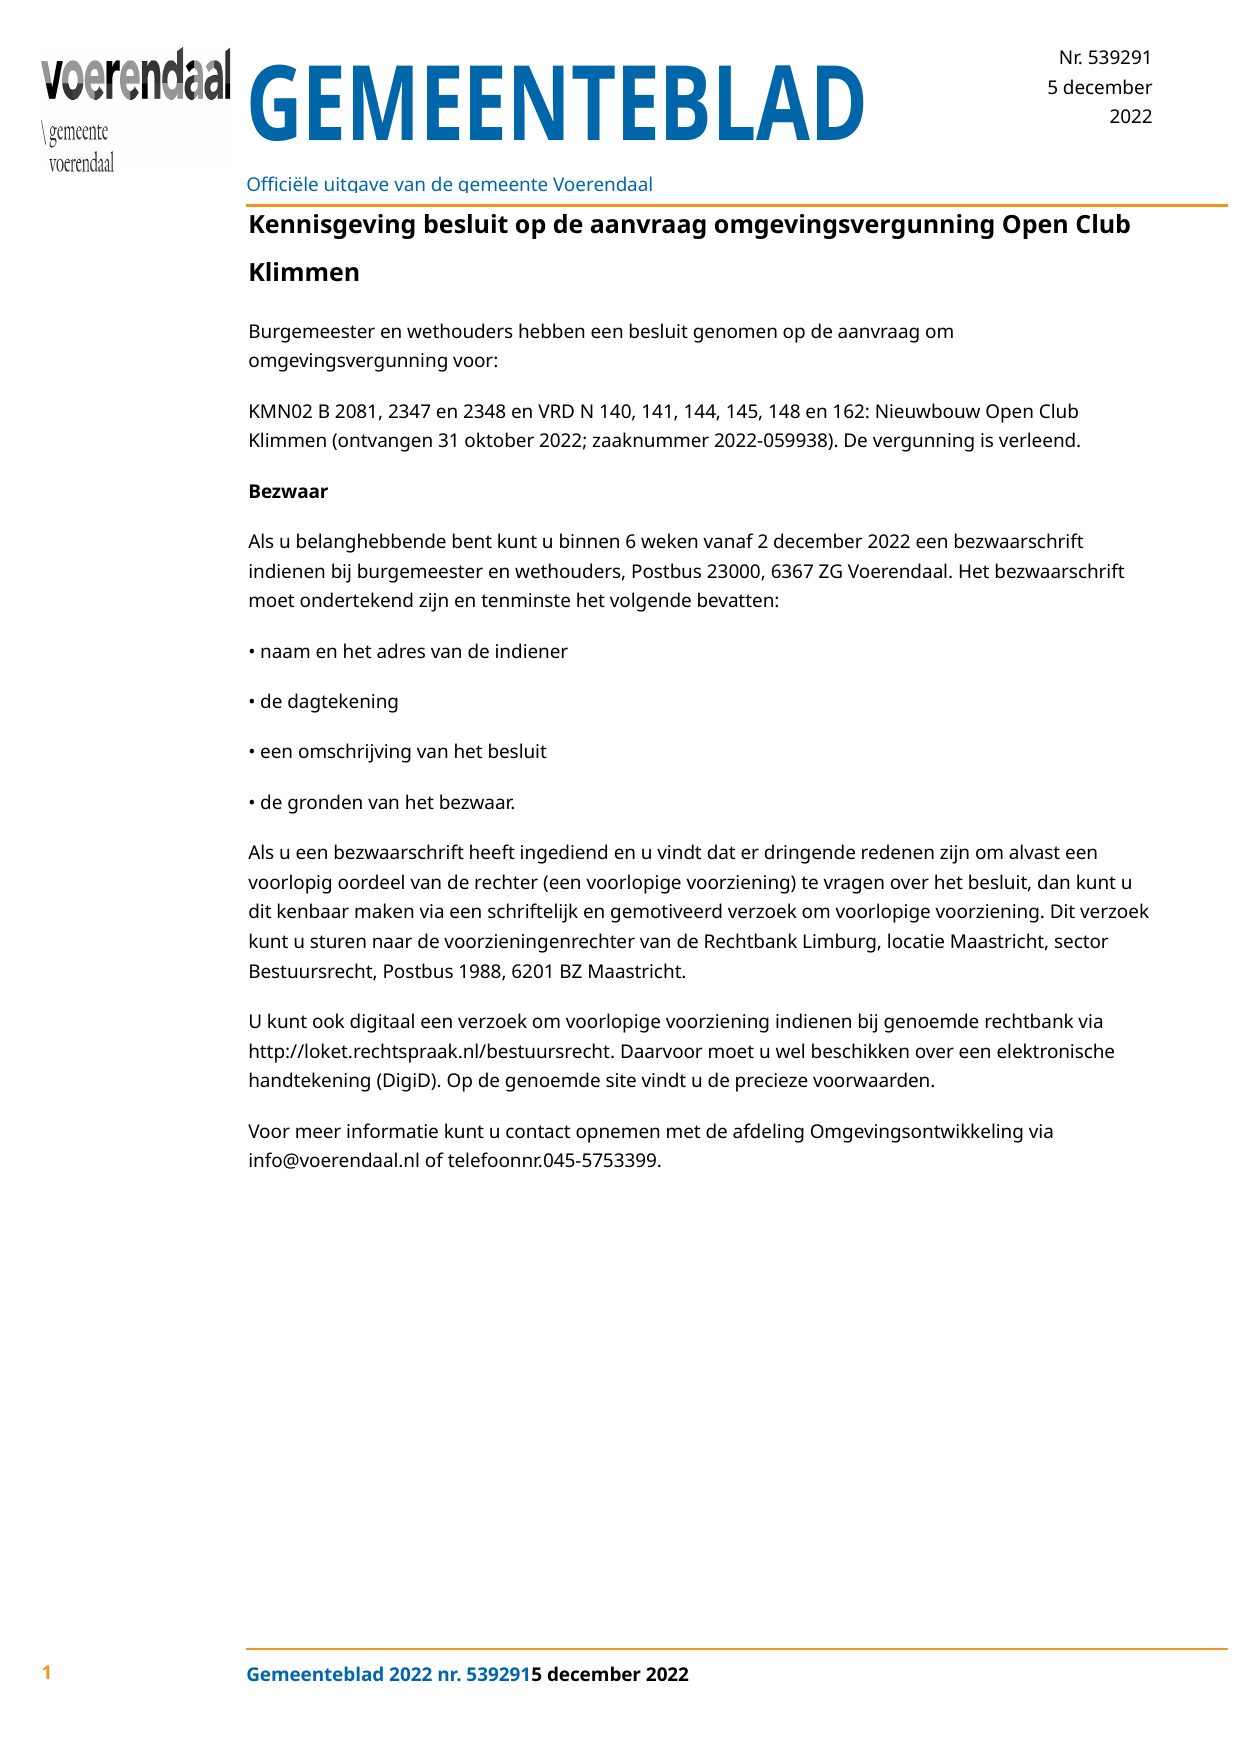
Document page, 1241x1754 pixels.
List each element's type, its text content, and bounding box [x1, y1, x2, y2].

text KMN02 B 2081, 2347 en 2348 en VRD N 140, 141, 144, 145, 148 en 162: Nieuwbouw Open Club Klimmen (ontvangen 31 oktober 2022; zaaknummer 2022-059938). De vergunning is verleend. [248, 398, 1152, 453]
text • een omschrijving van het besluit [248, 739, 1152, 764]
picture [41, 47, 231, 172]
text • de dagtekening [248, 688, 1152, 714]
text Als u een bezwaarschrift heeft ingediend en u vindt dat er dringende redenen zijn om alvast een voorlopig oordeel van de rechter (een voorlopige voorziening) te vragen over het besluit, dan kunt u dit kenbaar maken via een schriftelijk en gemotiveerd verzoek om voorlopige voorziening. Dit verzoek kunt u sturen naar de voorzieningenrechter van de Rechtbank Limburg, locatie Maastricht, sector Bestuursrecht, Postbus 1988, 6201 BZ Maastricht. [248, 839, 1152, 984]
text Kennisgeving besluit op de aanvraag omgevingsvergunning Open Club Klimmen [248, 207, 1152, 288]
text Voor meer informatie kunt u contact opnemen met de afdeling Omgevingsontwikkeling via info@voerendaal.nl of telefoonnr.045-5753399. [248, 1118, 1152, 1173]
text • naam en het adres van de indiener [248, 638, 1152, 664]
text • de gronden van het bezwaar. [248, 789, 1152, 815]
text U kunt ook digitaal een verzoek om voorlopige voorziening indienen bij genoemde rechtbank via http://loket.rechtspraak.nl/bestuursrecht. Daarvoor moet u wel beschikken over een elektronische handtekening (DigiD). Op de genoemde site vindt u de precieze voorwaarden. [248, 1008, 1152, 1093]
text Bezwaar [248, 478, 1152, 504]
text Burgemeester en wethouders hebben een besluit genomen op de aanvraag om omgevingsvergunning voor: [248, 318, 1152, 373]
text Als u belanghebbende bent kunt u binnen 6 weken vanaf 2 december 2022 een bezwaarschrift indienen bij burgemeester en wethouders, Postbus 23000, 6367 ZG Voerendaal. Het bezwaarschrift moet ondertekend zijn en tenminste het volgende bevatten: [248, 528, 1152, 613]
